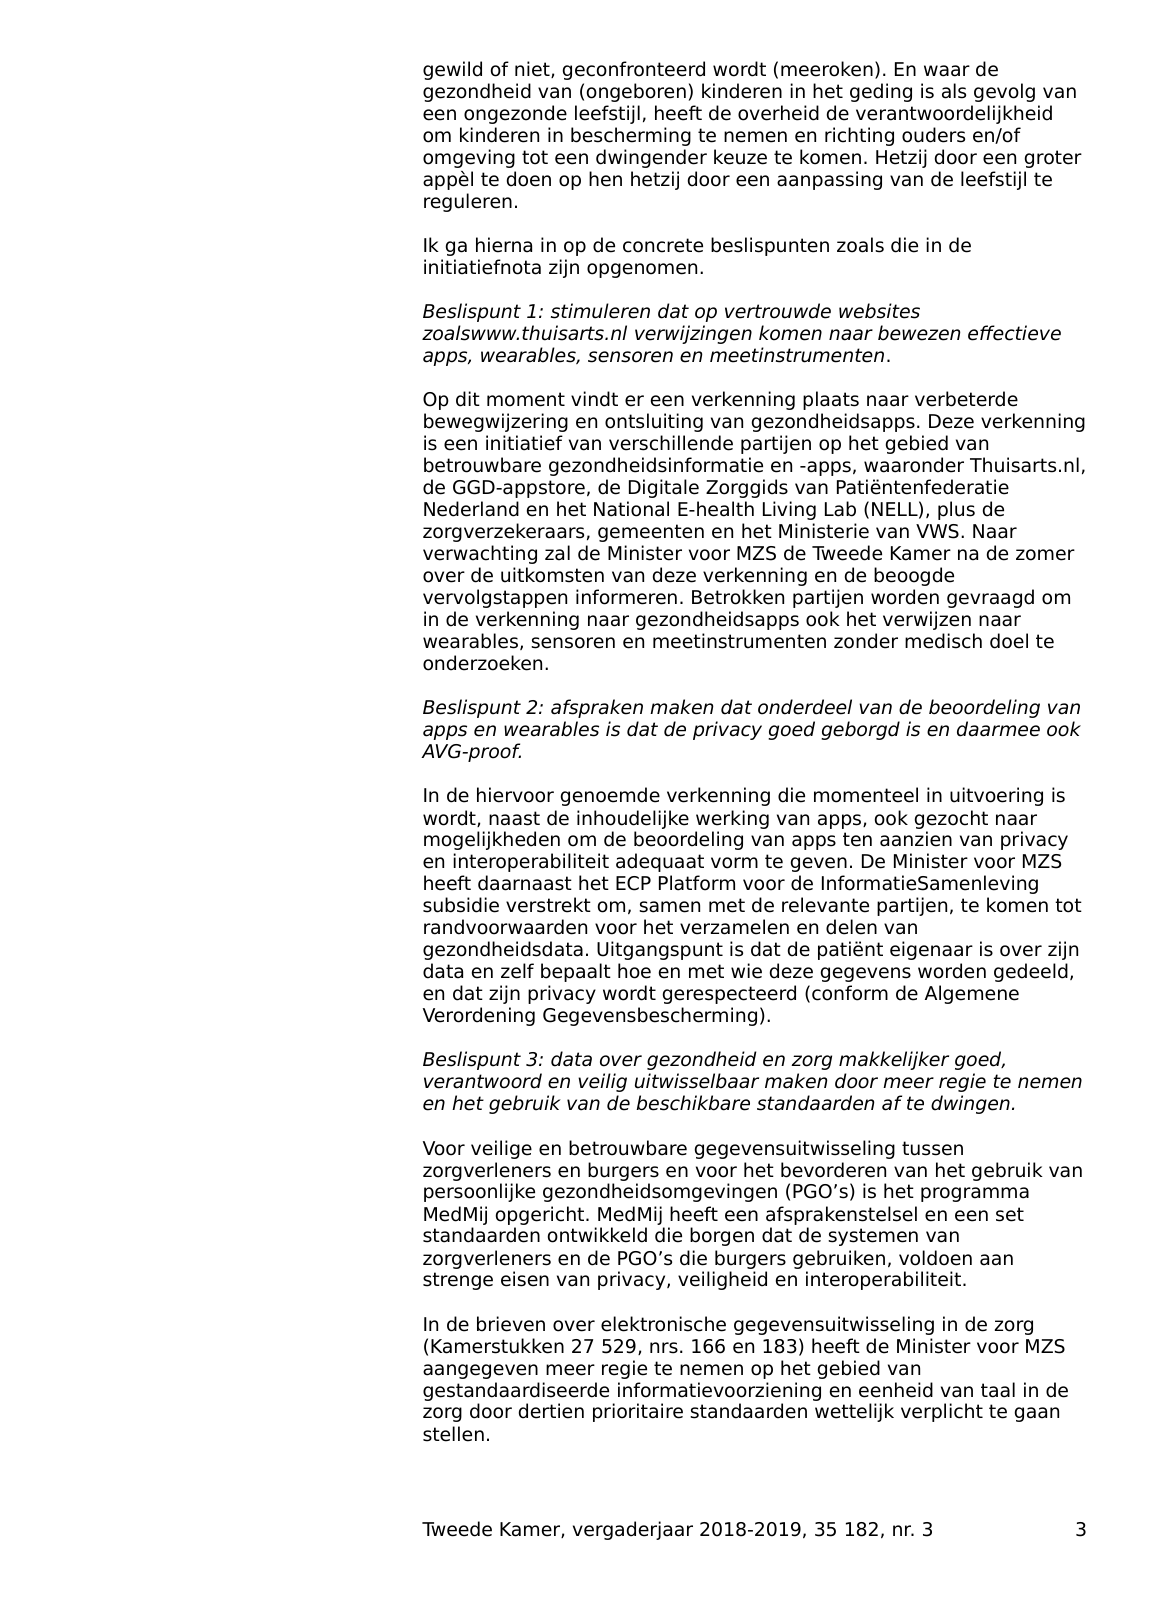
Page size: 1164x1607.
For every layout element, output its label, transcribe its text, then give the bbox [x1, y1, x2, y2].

text gewild of niet, geconfronteerd wordt (meeroken). En waar de gezondheid van (ongeboren) kinderen in het geding is als gevolg van een ongezonde leefstijl, heeft de overheid de verantwoordelijkheid om kinderen in bescherming te nemen en richting ouders en/of omgeving tot een dwingender keuze te komen. Hetzij door een groter appèl te doen op hen hetzij door een aanpassing van de leefstijl te reguleren. [422, 59, 1087, 213]
text Voor veilige en betrouwbare gegevensuitwisseling tussen zorgverleners en burgers en voor het bevorderen van het gebruik van persoonlijke gezondheidsomgevingen (PGO’s) is het programma MedMij opgericht. MedMij heeft een afsprakenstelsel en een set standaarden ontwikkeld die borgen dat de systemen van zorgverleners en de PGO’s die burgers gebruiken, voldoen aan strenge eisen van privacy, veiligheid en interoperabiliteit. [422, 1137, 1087, 1291]
text Beslispunt 1: stimuleren dat op vertrouwde websites zoalswww.thuisarts.nl verwijzingen komen naar bewezen effectieve apps, wearables, sensoren en meetinstrumenten. [422, 301, 1087, 367]
text Op dit moment vindt er een verkenning plaats naar verbeterde bewegwijzering en ontsluiting van gezondheidsapps. Deze verkenning is een initiatief van verschillende partijen op het gebied van betrouwbare gezondheidsinformatie en -apps, waaronder Thuisarts.nl, de GGD-appstore, de Digitale Zorggids van Patiëntenfederatie Nederland en het National E-health Living Lab (NELL), plus de zorgverzekeraars, gemeenten en het Ministerie van VWS. Naar verwachting zal de Minister voor MZS de Tweede Kamer na de zomer over de uitkomsten van deze verkenning en de beoogde vervolgstappen informeren. Betrokken partijen worden gevraagd om in de verkenning naar gezondheidsapps ook het verwijzen naar wearables, sensoren en meetinstrumenten zonder medisch doel te onderzoeken. [422, 389, 1087, 675]
text Ik ga hierna in op de concrete beslispunten zoals die in de initiatiefnota zijn opgenomen. [422, 235, 1087, 279]
text Beslispunt 2: afspraken maken dat onderdeel van de beoordeling van apps en wearables is dat de privacy goed geborgd is en daarmee ook AVG-proof. [422, 697, 1087, 763]
text In de brieven over elektronische gegevensuitwisseling in de zorg (Kamerstukken 27 529, nrs. 166 en 183) heeft de Minister voor MZS aangegeven meer regie te nemen op het gebied van gestandaardiseerde informatievoorziening en eenheid van taal in de zorg door dertien prioritaire standaarden wettelijk verplicht te gaan stellen. [422, 1313, 1087, 1445]
text In de hiervoor genoemde verkenning die momenteel in uitvoering is wordt, naast de inhoudelijke werking van apps, ook gezocht naar mogelijkheden om de beoordeling van apps ten aanzien van privacy en interoperabiliteit adequaat vorm te geven. De Minister voor MZS heeft daarnaast het ECP Platform voor de InformatieSamenleving subsidie verstrekt om, samen met de relevante partijen, te komen tot randvoorwaarden voor het verzamelen en delen van gezondheidsdata. Uitgangspunt is dat de patiënt eigenaar is over zijn data en zelf bepaalt hoe en met wie deze gegevens worden gedeeld, en dat zijn privacy wordt gerespecteerd (conform de Algemene Verordening Gegevensbescherming). [422, 785, 1087, 1027]
text Beslispunt 3: data over gezondheid en zorg makkelijker goed, verantwoord en veilig uitwisselbaar maken door meer regie te nemen en het gebruik van de beschikbare standaarden af te dwingen. [422, 1049, 1087, 1115]
